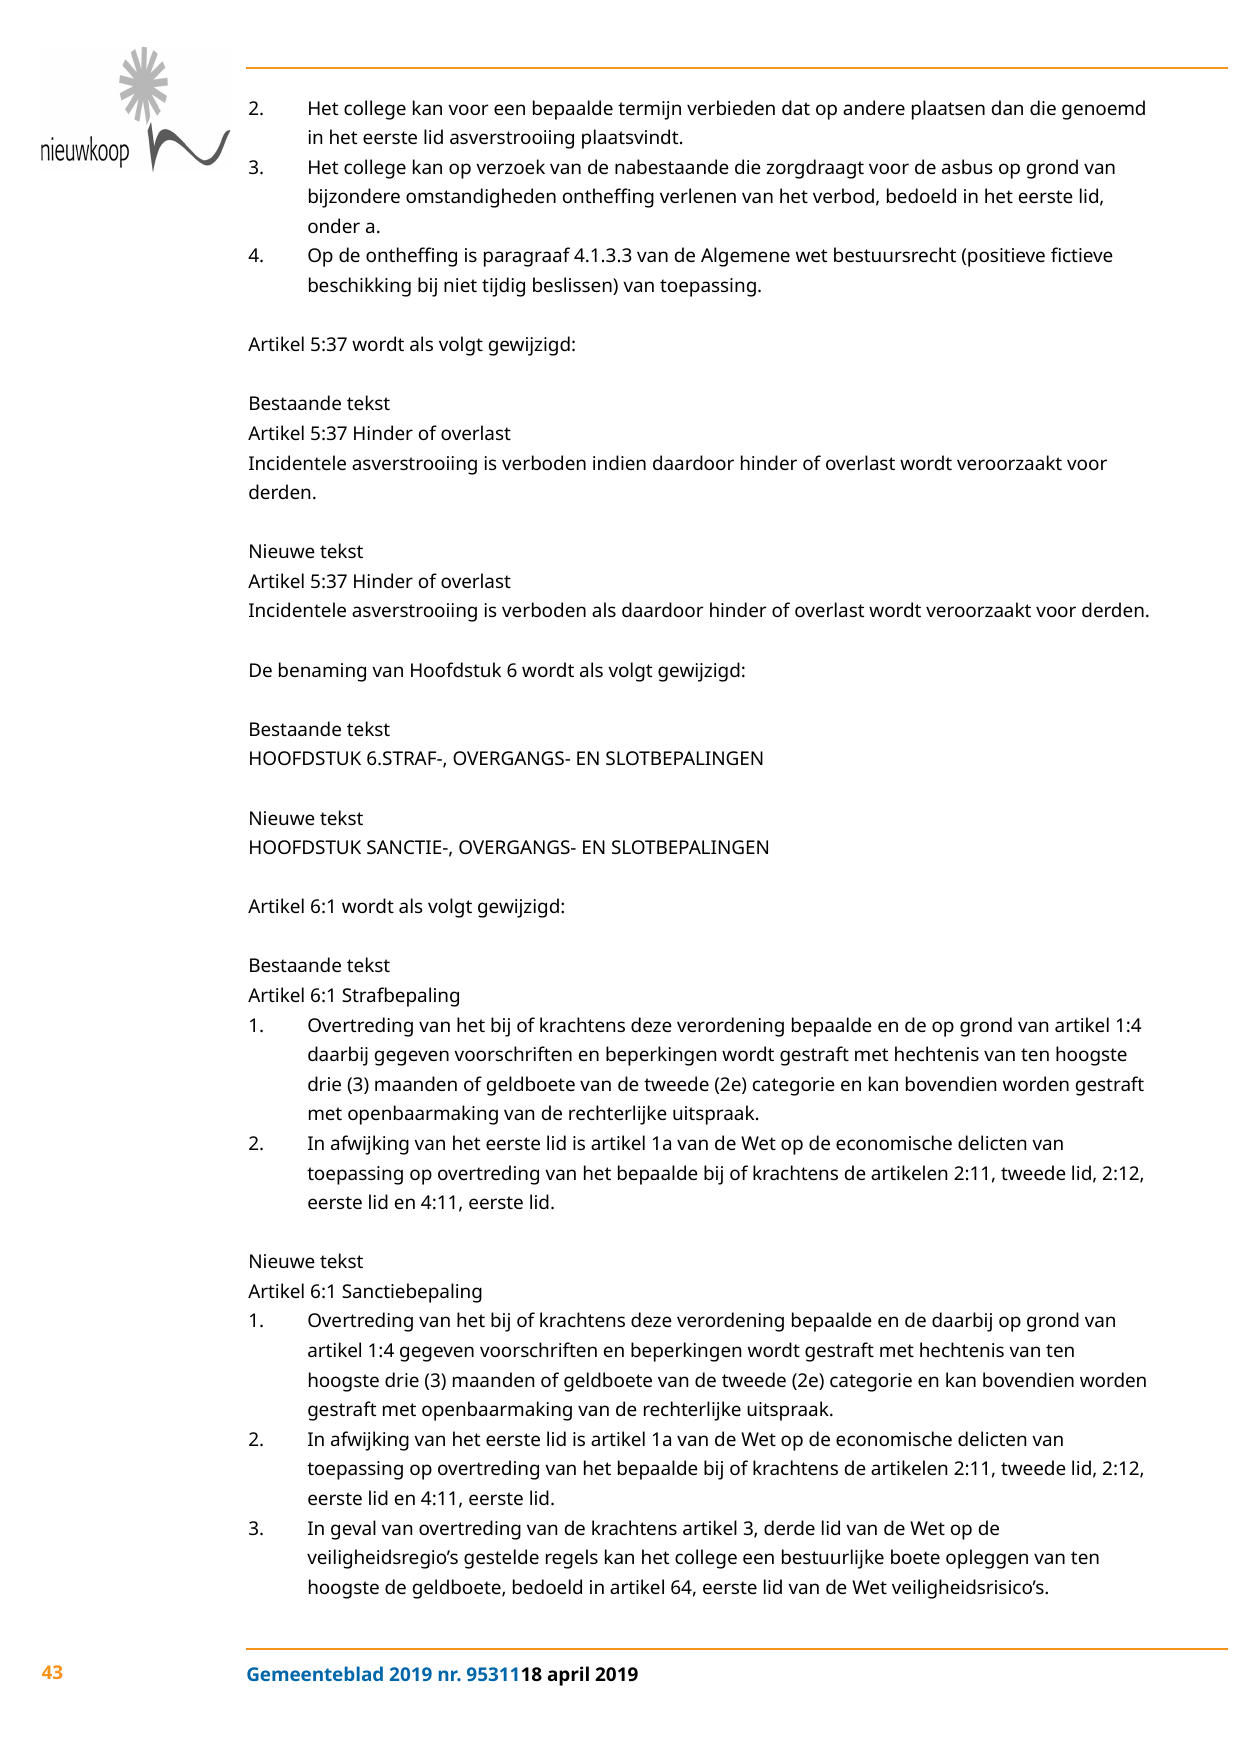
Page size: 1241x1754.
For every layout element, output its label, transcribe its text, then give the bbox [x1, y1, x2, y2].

text De benaming van Hoofdstuk 6 wordt als volgt gewijzigd: [248, 657, 1152, 683]
list Overtreding van het bij of krachtens deze verordening bepaalde en de op grond van artikel 1:4 daarbij gegeven voorschriften en beperkingen wordt gestraft met hechtenis van ten hoogste drie (3) maanden of geldboete van de tweede (2e) categorie en kan bovendien worden gestraft met openbaarmaking van de rechterlijke uitspraak. [248, 1012, 1152, 1126]
text Artikel 5:37 Hinder of overlast [248, 568, 1152, 594]
text Artikel 6:1 Strafbepaling [248, 982, 1152, 1008]
text Nieuwe tekst [248, 805, 1152, 831]
text Artikel 6:1 Sanctiebepaling [248, 1278, 1152, 1304]
text HOOFDSTUK 6.STRAF-, OVERGANGS- EN SLOTBEPALINGEN [248, 746, 1152, 771]
text Artikel 5:37 wordt als volgt gewijzigd: [248, 331, 1152, 357]
text Incidentele asverstrooiing is verboden indien daardoor hinder of overlast wordt veroorzaakt voor derden. [248, 450, 1152, 505]
list Overtreding van het bij of krachtens deze verordening bepaalde en de daarbij op grond van artikel 1:4 gegeven voorschriften en beperkingen wordt gestraft met hechtenis van ten hoogste drie (3) maanden of geldboete van de tweede (2e) categorie en kan bovendien worden gestraft met openbaarmaking van de rechterlijke uitspraak. [248, 1308, 1152, 1422]
text Incidentele asverstrooiing is verboden als daardoor hinder of overlast wordt veroorzaakt voor derden. [248, 598, 1152, 623]
text Bestaande tekst [248, 953, 1152, 978]
list Op de ontheffing is paragraaf 4.1.3.3 van de Algemene wet bestuursrecht (positieve fictieve beschikking bij niet tijdig beslissen) van toepassing. [248, 243, 1152, 298]
list Het college kan op verzoek van de nabestaande die zorgdraagt voor de asbus op grond van bijzondere omstandigheden ontheffing verlenen van het verbod, bedoeld in het eerste lid, onder a. [248, 154, 1152, 239]
picture [41, 47, 231, 172]
list Het college kan voor een bepaalde termijn verbieden dat op andere plaatsen dan die genoemd in het eerste lid asverstrooiing plaatsvindt. [248, 95, 1152, 150]
text HOOFDSTUK SANCTIE-, OVERGANGS- EN SLOTBEPALINGEN [248, 834, 1152, 860]
list In afwijking van het eerste lid is artikel 1a van de Wet op de economische delicten van toepassing op overtreding van het bepaalde bij of krachtens de artikelen 2:11, tweede lid, 2:12, eerste lid en 4:11, eerste lid. [248, 1130, 1152, 1215]
list In geval van overtreding van de krachtens artikel 3, derde lid van de Wet op de veiligheidsregio’s gestelde regels kan het college een bestuurlijke boete opleggen van ten hoogste de geldboete, bedoeld in artikel 64, eerste lid van de Wet veiligheidsrisico’s. [248, 1515, 1152, 1600]
text Nieuwe tekst [248, 538, 1152, 564]
text Nieuwe tekst [248, 1248, 1152, 1274]
text Artikel 6:1 wordt als volgt gewijzigd: [248, 893, 1152, 919]
text Bestaande tekst [248, 716, 1152, 742]
text Artikel 5:37 Hinder of overlast [248, 420, 1152, 446]
list In afwijking van het eerste lid is artikel 1a van de Wet op de economische delicten van toepassing op overtreding van het bepaalde bij of krachtens de artikelen 2:11, tweede lid, 2:12, eerste lid en 4:11, eerste lid. [248, 1426, 1152, 1511]
text Bestaande tekst [248, 391, 1152, 416]
